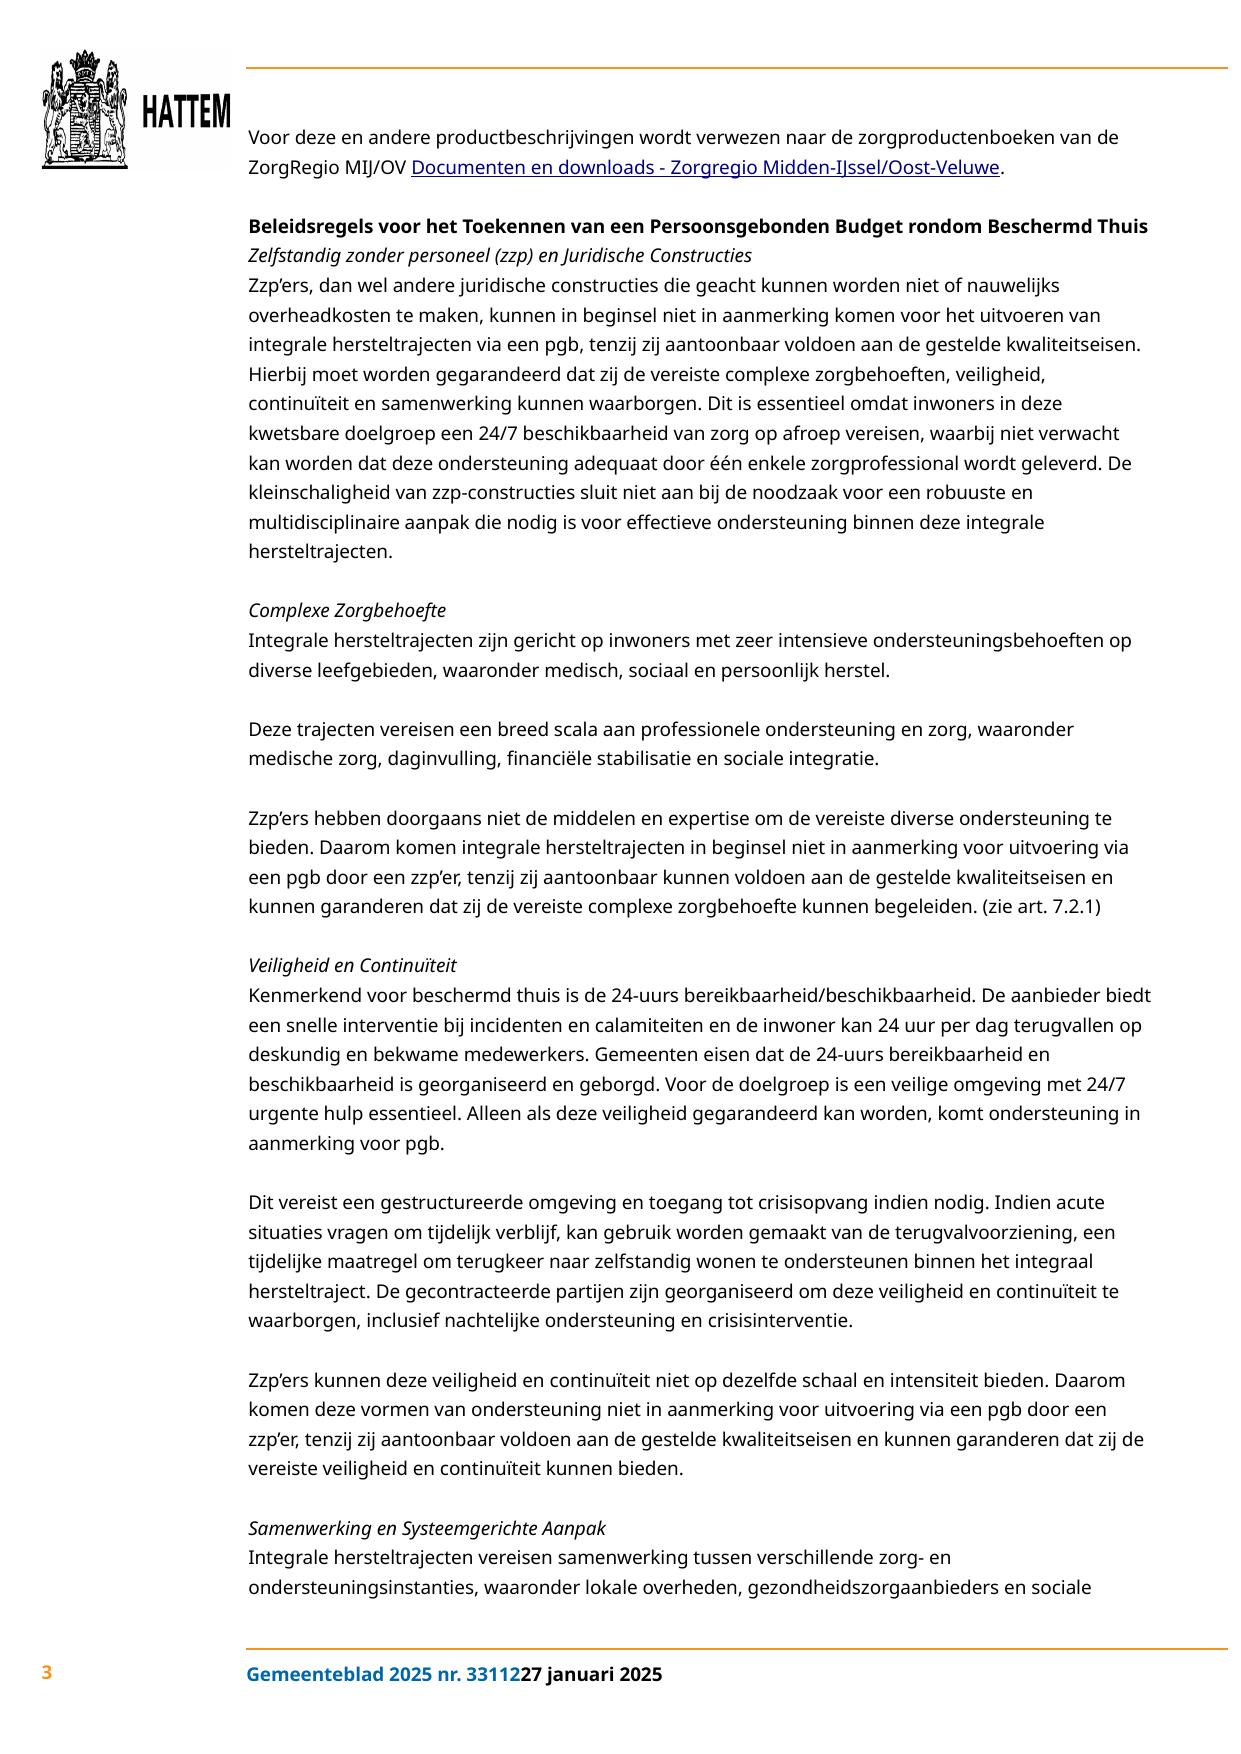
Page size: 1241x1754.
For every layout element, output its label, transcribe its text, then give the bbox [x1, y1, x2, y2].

text Integrale hersteltrajecten vereisen samenwerking tussen verschillende zorg- en ondersteuningsinstanties, waaronder lokale overheden, gezondheidszorgaanbieders en sociale [248, 1544, 1152, 1600]
text Zzp’ers hebben doorgaans niet de middelen en expertise om de vereiste diverse ondersteuning te bieden. Daarom komen integrale hersteltrajecten in beginsel niet in aanmerking voor uitvoering via een pgb door een zzp’er, tenzij zij aantoonbaar kunnen voldoen aan de gestelde kwaliteitseisen en kunnen garanderen dat zij de vereiste complexe zorgbehoefte kunnen begeleiden. (zie art. 7.2.1) [248, 805, 1152, 919]
text Beleidsregels voor het Toekennen van een Persoonsgebonden Budget rondom Beschermd Thuis [248, 213, 1152, 239]
text Dit vereist een gestructureerde omgeving en toegang tot crisisopvang indien nodig. Indien acute situaties vragen om tijdelijk verblijf, kan gebruik worden gemaakt van de terugvalvoorziening, een tijdelijke maatregel om terugkeer naar zelfstandig wonen te ondersteunen binnen het integraal hersteltraject. De gecontracteerde partijen zijn georganiseerd om deze veiligheid en continuïteit te waarborgen, inclusief nachtelijke ondersteuning en crisisinterventie. [248, 1189, 1152, 1333]
text Integrale hersteltrajecten zijn gericht op inwoners met zeer intensieve ondersteuningsbehoeften op diverse leefgebieden, waaronder medisch, sociaal en persoonlijk herstel. [248, 627, 1152, 683]
text Zzp’ers, dan wel andere juridische constructies die geacht kunnen worden niet of nauwelijks overheadkosten te maken, kunnen in beginsel niet in aanmerking komen voor het uitvoeren van integrale hersteltrajecten via een pgb, tenzij zij aantoonbaar voldoen aan de gestelde kwaliteitseisen. Hierbij moet worden gegarandeerd dat zij de vereiste complexe zorgbehoeften, veiligheid, continuïteit en samenwerking kunnen waarborgen. Dit is essentieel omdat inwoners in deze kwetsbare doelgroep een 24/7 beschikbaarheid van zorg op afroep vereisen, waarbij niet verwacht kan worden dat deze ondersteuning adequaat door één enkele zorgprofessional wordt geleverd. De kleinschaligheid van zzp-constructies sluit niet aan bij de noodzaak voor een robuuste en multidisciplinaire aanpak die nodig is voor effectieve ondersteuning binnen deze integrale hersteltrajecten. [248, 272, 1152, 564]
text Complexe Zorgbehoefte [248, 598, 1152, 623]
text Zzp’ers kunnen deze veiligheid en continuïteit niet op dezelfde schaal en intensiteit bieden. Daarom komen deze vormen van ondersteuning niet in aanmerking voor uitvoering via een pgb door een zzp’er, tenzij zij aantoonbaar voldoen aan de gestelde kwaliteitseisen en kunnen garanderen dat zij de vereiste veiligheid en continuïteit kunnen bieden. [248, 1367, 1152, 1481]
text Samenwerking en Systeemgerichte Aanpak [248, 1515, 1152, 1541]
text Deze trajecten vereisen een breed scala aan professionele ondersteuning en zorg, waaronder medische zorg, daginvulling, financiële stabilisatie en sociale integratie. [248, 716, 1152, 771]
text Veiligheid en Continuïteit [248, 953, 1152, 978]
picture [41, 47, 231, 172]
text Voor deze en andere productbeschrijvingen wordt verwezen naar de zorgproductenboeken van de ZorgRegio MIJ/OV Documenten en downloads - Zorgregio Midden-IJssel/Oost-Veluwe. [248, 124, 1152, 180]
text Kenmerkend voor beschermd thuis is de 24-uurs bereikbaarheid/beschikbaarheid. De aanbieder biedt een snelle interventie bij incidenten en calamiteiten en de inwoner kan 24 uur per dag terugvallen op deskundig en bekwame medewerkers. Gemeenten eisen dat de 24-uurs bereikbaarheid en beschikbaarheid is georganiseerd en geborgd. Voor de doelgroep is een veilige omgeving met 24/7 urgente hulp essentieel. Alleen als deze veiligheid gegarandeerd kan worden, komt ondersteuning in aanmerking voor pgb. [248, 982, 1152, 1156]
text Zelfstandig zonder personeel (zzp) en Juridische Constructies [248, 243, 1152, 268]
